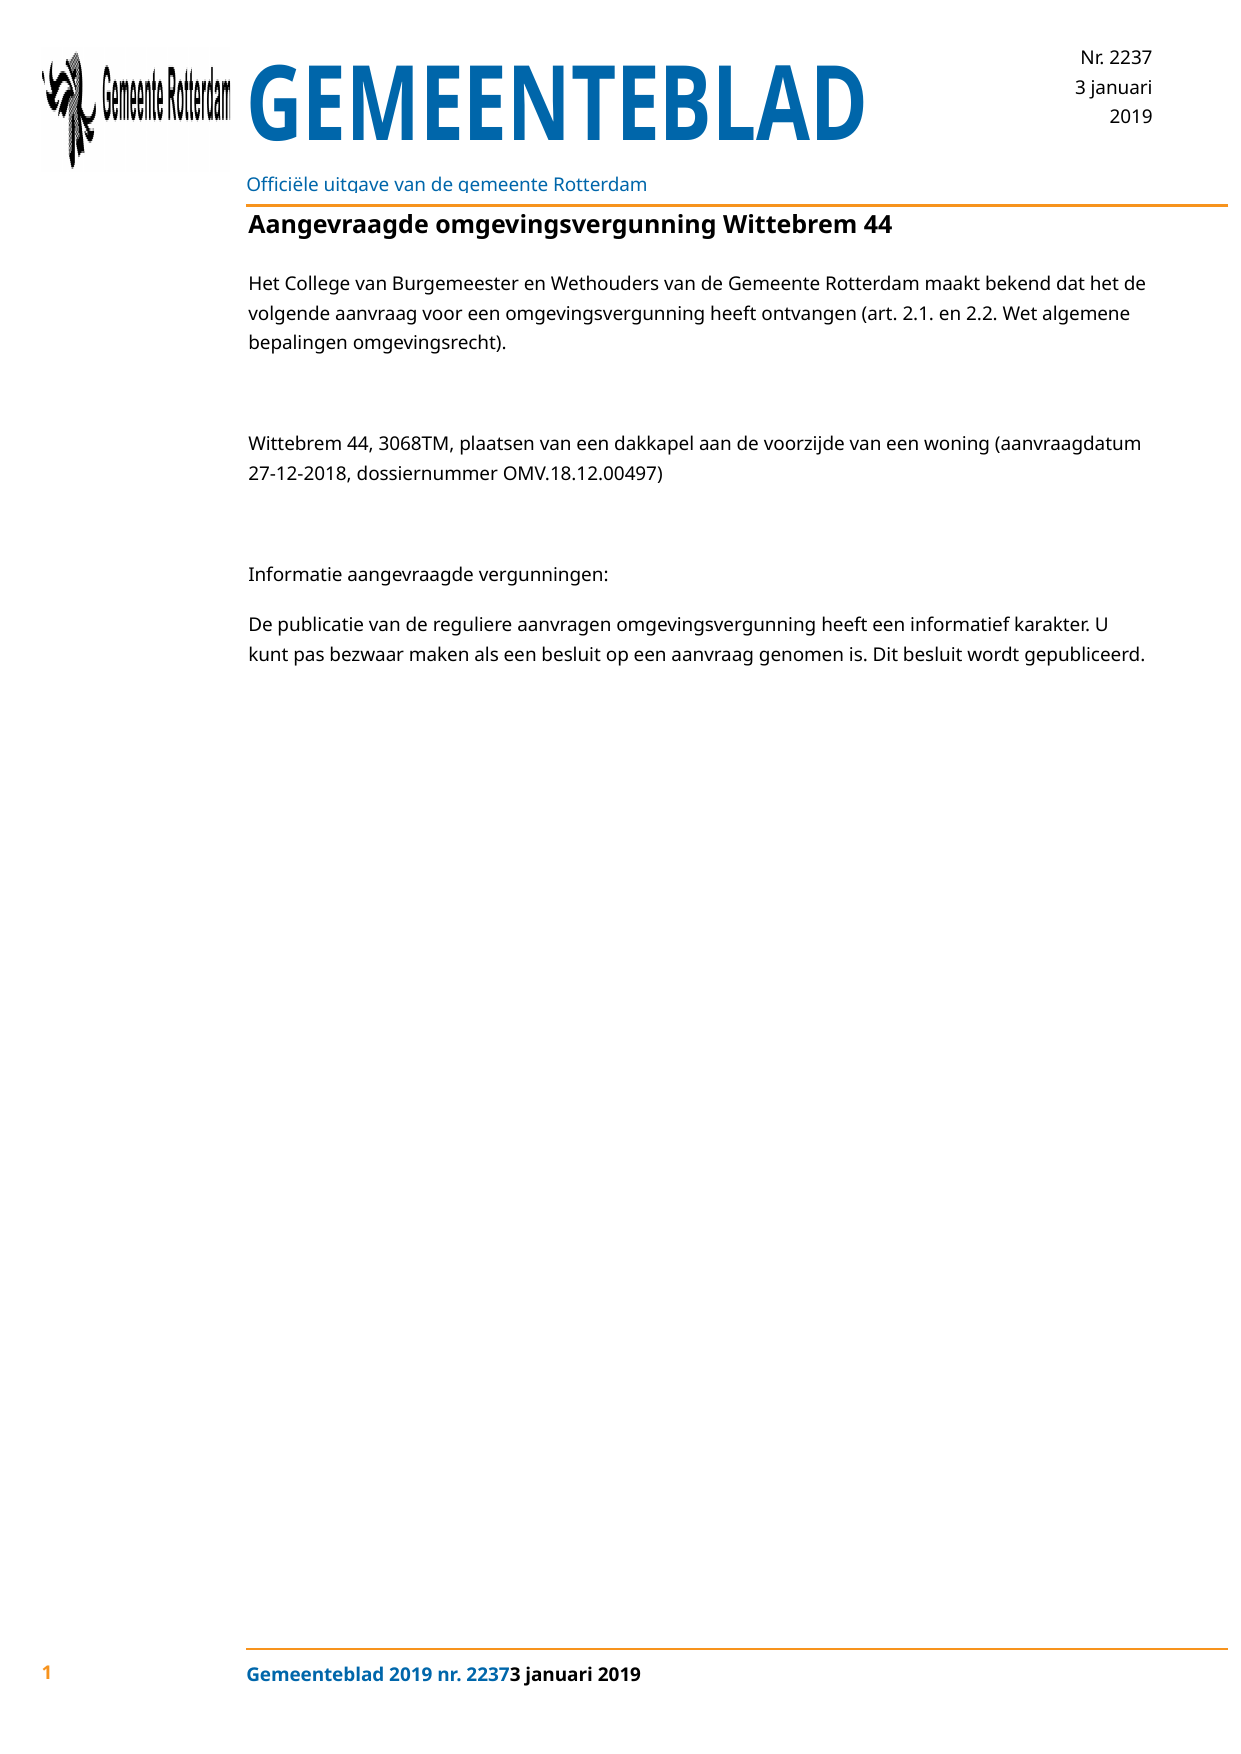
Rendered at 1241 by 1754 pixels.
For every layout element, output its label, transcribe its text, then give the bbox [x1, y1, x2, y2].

text De publicatie van de reguliere aanvragen omgevingsvergunning heeft een informatief karakter. U kunt pas bezwaar maken als een besluit op een aanvraag genomen is. Dit besluit wordt gepubliceerd. [248, 611, 1152, 666]
text Informatie aangevraagde vergunningen: [248, 561, 1152, 586]
text Wittebrem 44, 3068TM, plaatsen van een dakkapel aan de voorzijde van een woning (aanvraagdatum 27-12-2018, dossiernummer OMV.18.12.00497) [248, 430, 1152, 486]
picture [41, 47, 231, 172]
text Het College van Burgemeester en Wethouders van de Gemeente Rotterdam maakt bekend dat het de volgende aanvraag voor een omgevingsvergunning heeft ontvangen (art. 2.1. en 2.2. Wet algemene bepalingen omgevingsrecht). [248, 270, 1152, 355]
text Aangevraagde omgevingsvergunning Wittebrem 44 [248, 207, 1152, 241]
